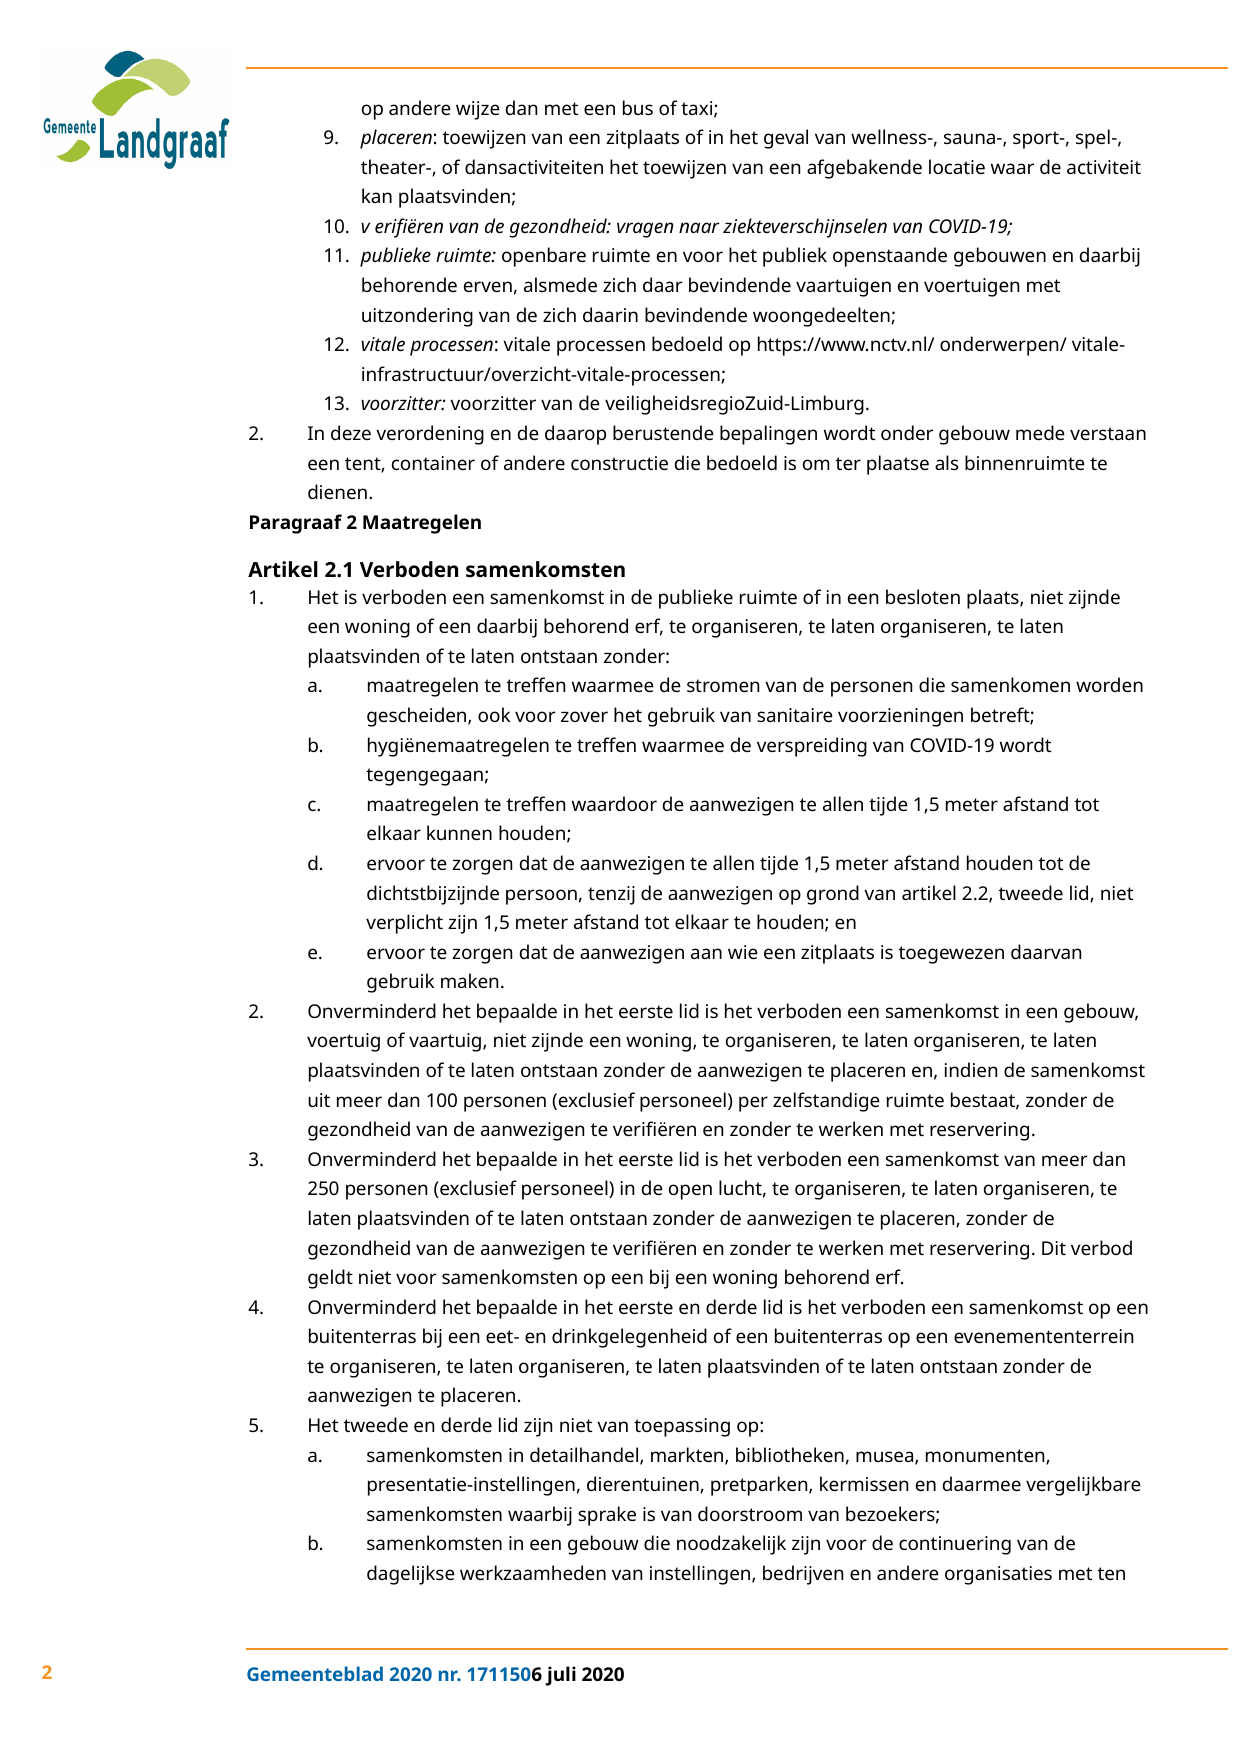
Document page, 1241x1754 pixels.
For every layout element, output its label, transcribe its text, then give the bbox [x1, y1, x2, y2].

text Artikel 2.1 Verboden samenkomsten [248, 556, 1152, 584]
list vitale processen: vitale processen bedoeld op https://www.nctv.nl/ onderwerpen/ vitale-infrastructuur/overzicht-vitale-processen; [323, 331, 1152, 387]
list samenkomsten in een gebouw die noodzakelijk zijn voor de continuering van de dagelijkse werkzaamheden van instellingen, bedrijven en andere organisaties met ten [307, 1531, 1152, 1586]
list Het tweede en derde lid zijn niet van toepassing op: [248, 1412, 1152, 1438]
list v erifiëren van de gezondheid: vragen naar ziekteverschijnselen van COVID-19; [323, 213, 1152, 239]
list ervoor te zorgen dat de aanwezigen te allen tijde 1,5 meter afstand houden tot de dichtstbijzijnde persoon, tenzij de aanwezigen op grond van artikel 2.2, tweede lid, niet verplicht zijn 1,5 meter afstand tot elkaar te houden; en [307, 850, 1152, 935]
list op andere wijze dan met een bus of taxi; [323, 95, 1152, 121]
picture [41, 47, 231, 172]
list Onverminderd het bepaalde in het eerste lid is het verboden een samenkomst van meer dan 250 personen (exclusief personeel) in de open lucht, te organiseren, te laten organiseren, te laten plaatsvinden of te laten ontstaan zonder de aanwezigen te placeren, zonder de gezondheid van de aanwezigen te verifiëren en zonder te werken met reservering. Dit verbod geldt niet voor samenkomsten op een bij een woning behorend erf. [248, 1146, 1152, 1290]
list hygiënemaatregelen te treffen waarmee de verspreiding van COVID-19 wordt tegengegaan; [307, 732, 1152, 787]
text Paragraaf 2 Maatregelen [248, 509, 1152, 535]
list ervoor te zorgen dat de aanwezigen aan wie een zitplaats is toegewezen daarvan gebruik maken. [307, 939, 1152, 994]
list publieke ruimte: openbare ruimte en voor het publiek openstaande gebouwen en daarbij behorende erven, alsmede zich daar bevindende vaartuigen en voertuigen met uitzondering van de zich daarin bevindende woongedeelten; [323, 243, 1152, 328]
list Onverminderd het bepaalde in het eerste lid is het verboden een samenkomst in een gebouw, voertuig of vaartuig, niet zijnde een woning, te organiseren, te laten organiseren, te laten plaatsvinden of te laten ontstaan zonder de aanwezigen te placeren en, indien de samenkomst uit meer dan 100 personen (exclusief personeel) per zelfstandige ruimte bestaat, zonder de gezondheid van de aanwezigen te verifiëren en zonder te werken met reservering. [248, 998, 1152, 1142]
list samenkomsten in detailhandel, markten, bibliotheken, musea, monumenten, presentatie-instellingen, dierentuinen, pretparken, kermissen en daarmee vergelijkbare samenkomsten waarbij sprake is van doorstroom van bezoekers; [307, 1442, 1152, 1527]
list maatregelen te treffen waardoor de aanwezigen te allen tijde 1,5 meter afstand tot elkaar kunnen houden; [307, 791, 1152, 846]
list maatregelen te treffen waarmee de stromen van de personen die samenkomen worden gescheiden, ook voor zover het gebruik van sanitaire voorzieningen betreft; [307, 673, 1152, 728]
list In deze verordening en de daarop berustende bepalingen wordt onder gebouw mede verstaan een tent, container of andere constructie die bedoeld is om ter plaatse als binnenruimte te dienen. [248, 420, 1152, 505]
list placeren: toewijzen van een zitplaats of in het geval van wellness-, sauna-, sport-, spel-, theater-, of dansactiviteiten het toewijzen van een afgebakende locatie waar de activiteit kan plaatsvinden; [323, 124, 1152, 209]
list Onverminderd het bepaalde in het eerste en derde lid is het verboden een samenkomst op een buitenterras bij een eet- en drinkgelegenheid of een buitenterras op een evenemententerrein te organiseren, te laten organiseren, te laten plaatsvinden of te laten ontstaan zonder de aanwezigen te placeren. [248, 1294, 1152, 1408]
list voorzitter: voorzitter van de veiligheidsregioZuid-Limburg. [323, 391, 1152, 416]
list Het is verboden een samenkomst in de publieke ruimte of in een besloten plaats, niet zijnde een woning of een daarbij behorend erf, te organiseren, te laten organiseren, te laten plaatsvinden of te laten ontstaan zonder: [248, 584, 1152, 669]
